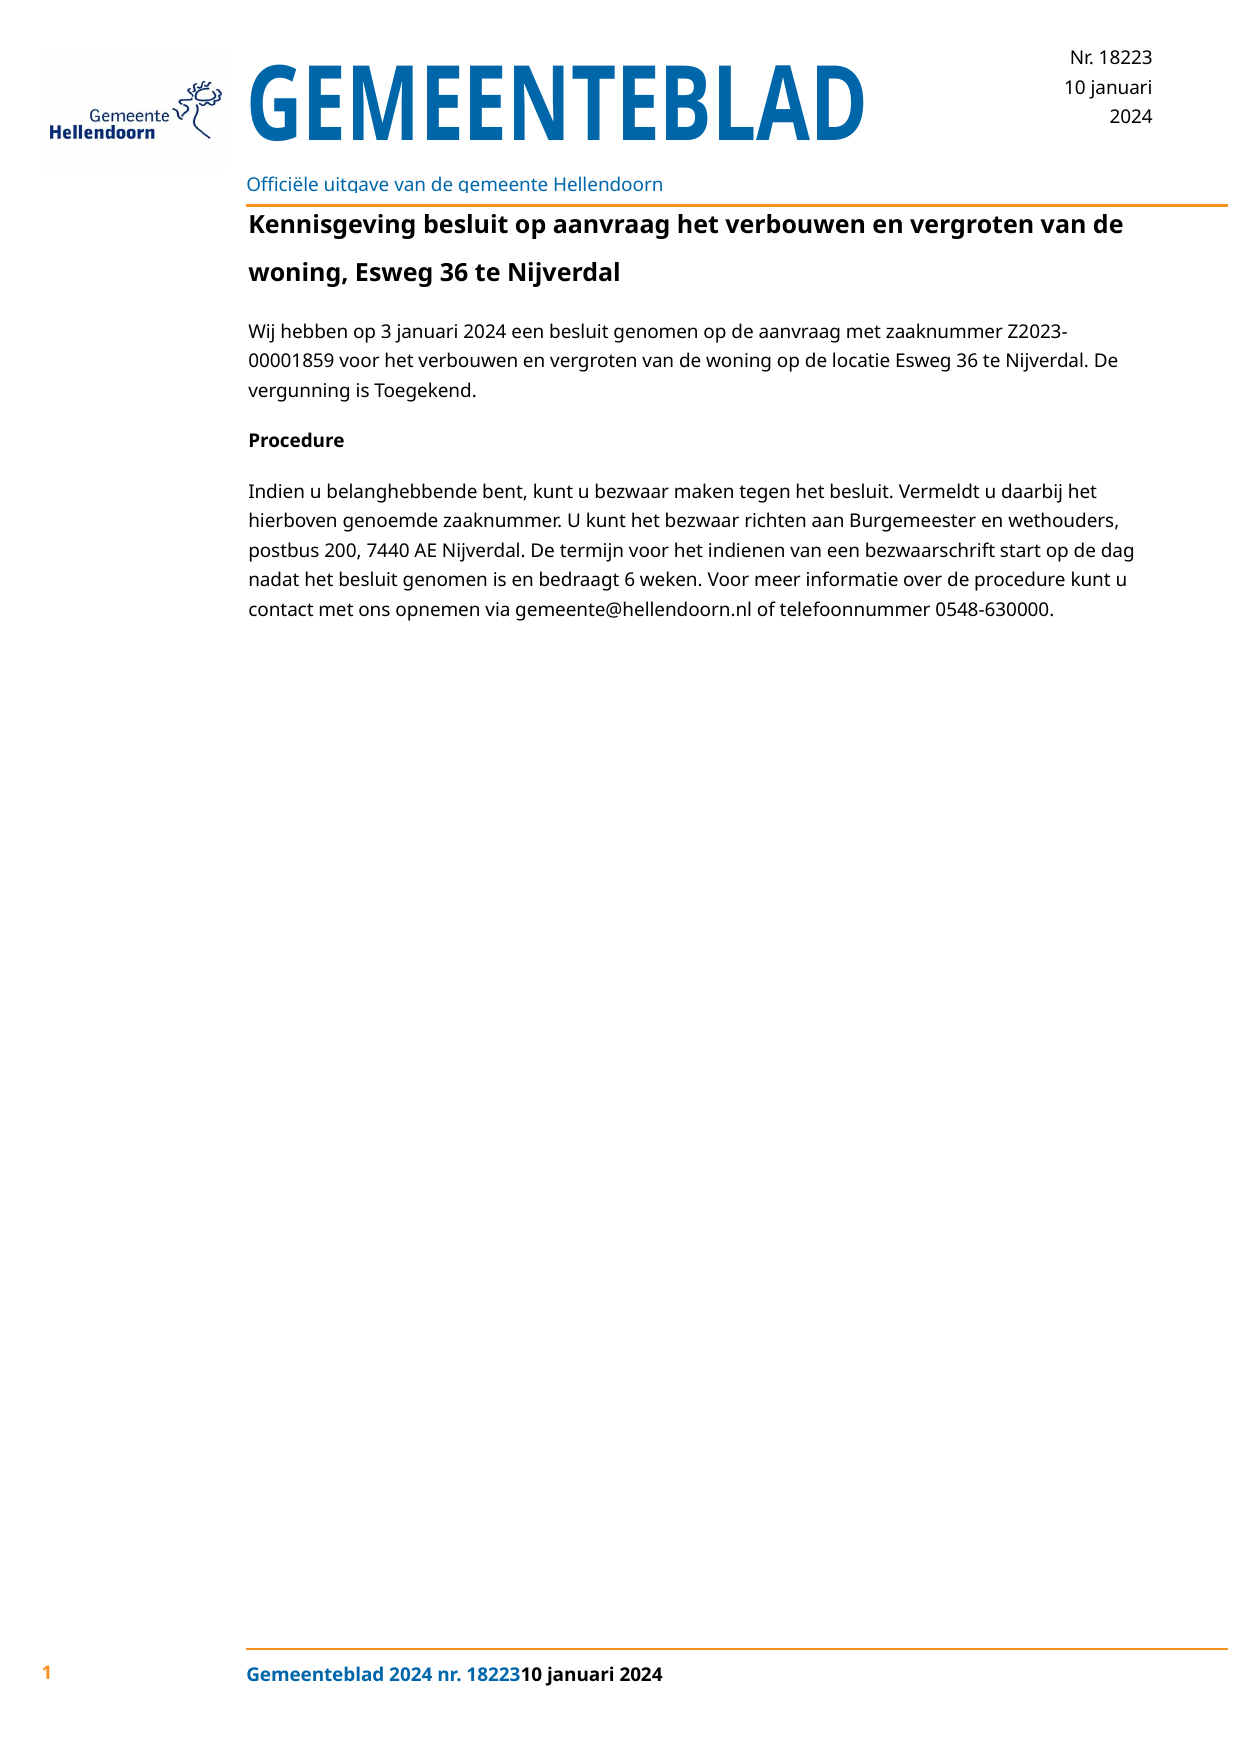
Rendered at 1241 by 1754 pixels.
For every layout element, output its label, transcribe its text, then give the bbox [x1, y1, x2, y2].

text Indien u belanghebbende bent, kunt u bezwaar maken tegen het besluit. Vermeldt u daarbij het hierboven genoemde zaaknummer. U kunt het bezwaar richten aan Burgemeester en wethouders, postbus 200, 7440 AE Nijverdal. De termijn voor het indienen van een bezwaarschrift start op de dag nadat het besluit genomen is en bedraagt 6 weken. Voor meer informatie over de procedure kunt u contact met ons opnemen via gemeente@hellendoorn.nl of telefoonnummer 0548-630000. [248, 478, 1152, 622]
text Kennisgeving besluit op aanvraag het verbouwen en vergroten van de woning, Esweg 36 te Nijverdal [248, 207, 1152, 288]
text Wij hebben op 3 januari 2024 een besluit genomen op de aanvraag met zaaknummer Z2023-00001859 voor het verbouwen en vergroten van de woning op de locatie Esweg 36 te Nijverdal. De vergunning is Toegekend. [248, 318, 1152, 403]
picture [41, 47, 231, 172]
text Procedure [248, 427, 1152, 453]
